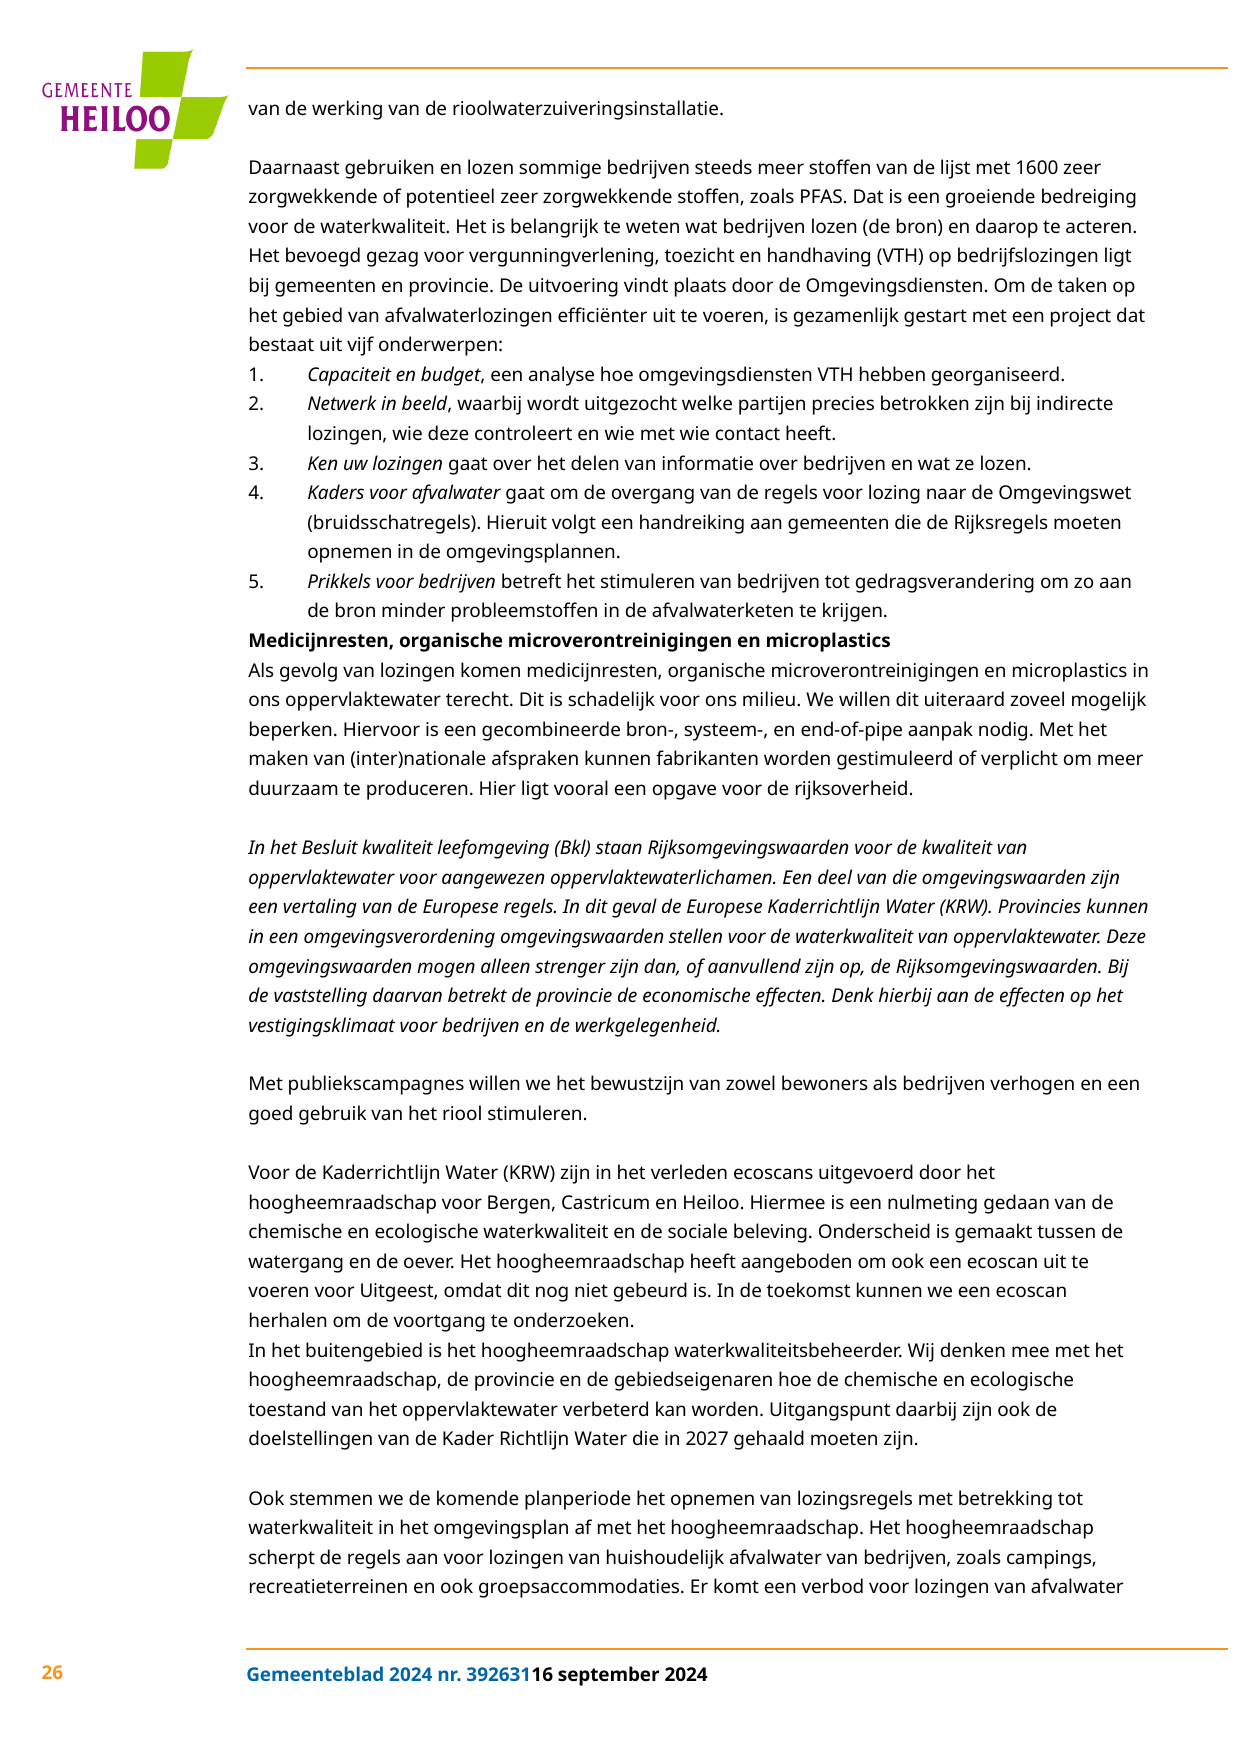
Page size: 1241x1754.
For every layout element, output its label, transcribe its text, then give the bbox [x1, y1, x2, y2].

list Kaders voor afvalwater gaat om de overgang van de regels voor lozing naar de Omgevingswet (bruidsschatregels). Hieruit volgt een handreiking aan gemeenten die de Rijksregels moeten opnemen in de omgevingsplannen. [248, 479, 1152, 564]
list Ken uw lozingen gaat over het delen van informatie over bedrijven en wat ze lozen. [248, 450, 1152, 476]
table_header Voor de Kaderrichtlijn Water (KRW) zijn in het verleden ecoscans uitgevoerd door het hoogheemraadschap voor Bergen, Castricum en Heiloo. Hiermee is een nulmeting gedaan van de chemische en ecologische waterkwaliteit en de sociale beleving. Onderscheid is gemaakt tussen de watergang en de oever. Het hoogheemraadschap heeft aangeboden om ook een ecoscan uit te voeren voor Uitgeest, omdat dit nog niet gebeurd is. In de toekomst kunnen we een ecoscan herhalen om de voortgang te onderzoeken. In het buitengebied is het hoogheemraadschap waterkwaliteitsbeheerder. Wij denken mee met het hoogheemraadschap, de provincie en de gebiedseigenaren hoe de chemische en ecologische toestand van het oppervlaktewater verbeterd kan worden. Uitgangspunt daarbij zijn ook de doelstellingen van de Kader Richtlijn Water die in 2027 gehaald moeten zijn. Ook stemmen we de komende planperiode het opnemen van lozingsregels met betrekking tot waterkwaliteit in het omgevingsplan af met het hoogheemraadschap. Het hoogheemraadschap scherpt de regels aan voor lozingen van huishoudelijk afvalwater van bedrijven, zoals campings, recreatieterreinen en ook groepsaccommodaties. Er komt een verbod voor lozingen van afvalwater [248, 1159, 1152, 1599]
text Als gevolg van lozingen komen medicijnresten, organische microverontreinigingen en microplastics in ons oppervlaktewater terecht. Dit is schadelijk voor ons milieu. We willen dit uiteraard zoveel mogelijk beperken. Hiervoor is een gecombineerde bron-, systeem-, en end-of-pipe aanpak nodig. Met het maken van (inter)nationale afspraken kunnen fabrikanten worden gestimuleerd of verplicht om meer duurzaam te produceren. Hier ligt vooral een opgave voor de rijksoverheid. [248, 657, 1152, 801]
list Netwerk in beeld, waarbij wordt uitgezocht welke partijen precies betrokken zijn bij indirecte lozingen, wie deze controleert en wie met wie contact heeft. [248, 391, 1152, 446]
list Capaciteit en budget, een analyse hoe omgevingsdiensten VTH hebben georganiseerd. [248, 361, 1152, 387]
table_header In het Besluit kwaliteit leefomgeving (Bkl) staan Rijksomgevingswaarden voor de kwaliteit van oppervlaktewater voor aangewezen oppervlaktewaterlichamen. Een deel van die omgevingswaarden zijn een vertaling van de Europese regels. In dit geval de Europese Kaderrichtlijn Water (KRW). Provincies kunnen in een omgevingsverordening omgevingswaarden stellen voor de waterkwaliteit van oppervlaktewater. Deze omgevingswaarden mogen alleen strenger zijn dan, of aanvullend zijn op, de Rijksomgevingswaarden. Bij de vaststelling daarvan betrekt de provincie de economische effecten. Denk hierbij aan de effecten op het vestigingsklimaat voor bedrijven en de werkgelegenheid. [248, 835, 1152, 1038]
text Daarnaast gebruiken en lozen sommige bedrijven steeds meer stoffen van de lijst met 1600 zeer zorgwekkende of potentieel zeer zorgwekkende stoffen, zoals PFAS. Dat is een groeiende bedreiging voor de waterkwaliteit. Het is belangrijk te weten wat bedrijven lozen (de bron) en daarop te acteren. Het bevoegd gezag voor vergunningverlening, toezicht en handhaving (VTH) op bedrijfslozingen ligt bij gemeenten en provincie. De uitvoering vindt plaats door de Omgevingsdiensten. Om de taken op het gebied van afvalwaterlozingen efficiënter uit te voeren, is gezamenlijk gestart met een project dat bestaat uit vijf onderwerpen: [248, 154, 1152, 357]
list Prikkels voor bedrijven betreft het stimuleren van bedrijven tot gedragsverandering om zo aan de bron minder probleemstoffen in de afvalwaterketen te krijgen. [248, 568, 1152, 623]
text van de werking van de rioolwaterzuiveringsinstallatie. [248, 95, 1152, 121]
text Medicijnresten, organische microverontreinigingen en microplastics [248, 627, 1152, 653]
text Met publiekscampagnes willen we het bewustzijn van zowel bewoners als bedrijven verhogen en een goed gebruik van het riool stimuleren. [248, 1071, 1152, 1126]
picture [41, 47, 231, 172]
